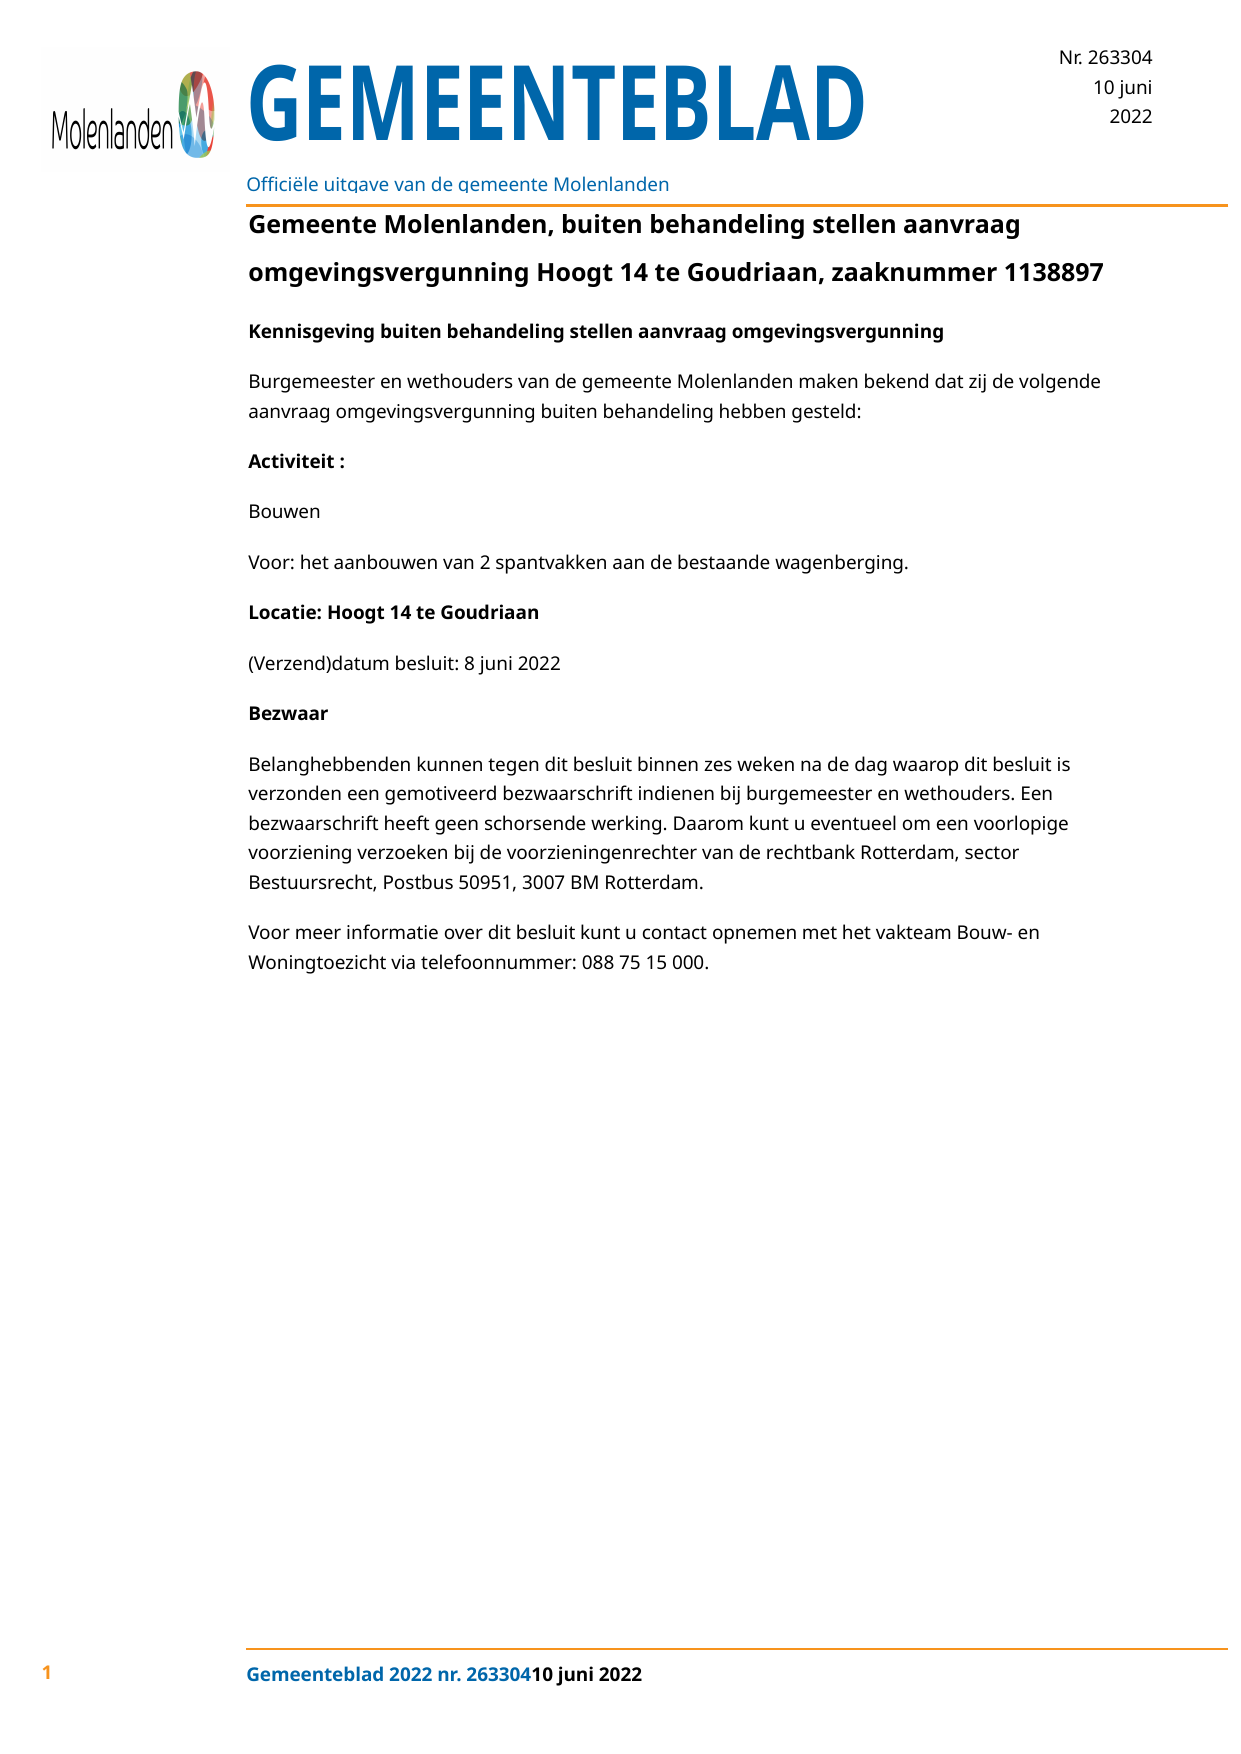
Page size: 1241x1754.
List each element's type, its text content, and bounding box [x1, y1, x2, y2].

text Voor: het aanbouwen van 2 spantvakken aan de bestaande wagenberging. [248, 549, 1152, 575]
text Locatie: Hoogt 14 te Goudriaan [248, 599, 1152, 625]
text Kennisgeving buiten behandeling stellen aanvraag omgevingsvergunning [248, 318, 1152, 344]
text Gemeente Molenlanden, buiten behandeling stellen aanvraag omgevingsvergunning Hoogt 14 te Goudriaan, zaaknummer 1138897 [248, 207, 1152, 288]
text (Verzend)datum besluit: 8 juni 2022 [248, 650, 1152, 676]
text Activiteit : [248, 448, 1152, 474]
text Bouwen [248, 499, 1152, 524]
text Voor meer informatie over dit besluit kunt u contact opnemen met het vakteam Bouw- en Woningtoezicht via telefoonnummer: 088 75 15 000. [248, 919, 1152, 975]
picture [41, 47, 231, 172]
text Belanghebbenden kunnen tegen dit besluit binnen zes weken na de dag waarop dit besluit is verzonden een gemotiveerd bezwaarschrift indienen bij burgemeester en wethouders. Een bezwaarschrift heeft geen schorsende werking. Daarom kunt u eventueel om een voorlopige voorziening verzoeken bij de voorzieningenrechter van de rechtbank Rotterdam, sector Bestuursrecht, Postbus 50951, 3007 BM Rotterdam. [248, 751, 1152, 895]
text Burgemeester en wethouders van de gemeente Molenlanden maken bekend dat zij de volgende aanvraag omgevingsvergunning buiten behandeling hebben gesteld: [248, 368, 1152, 424]
text Bezwaar [248, 700, 1152, 726]
